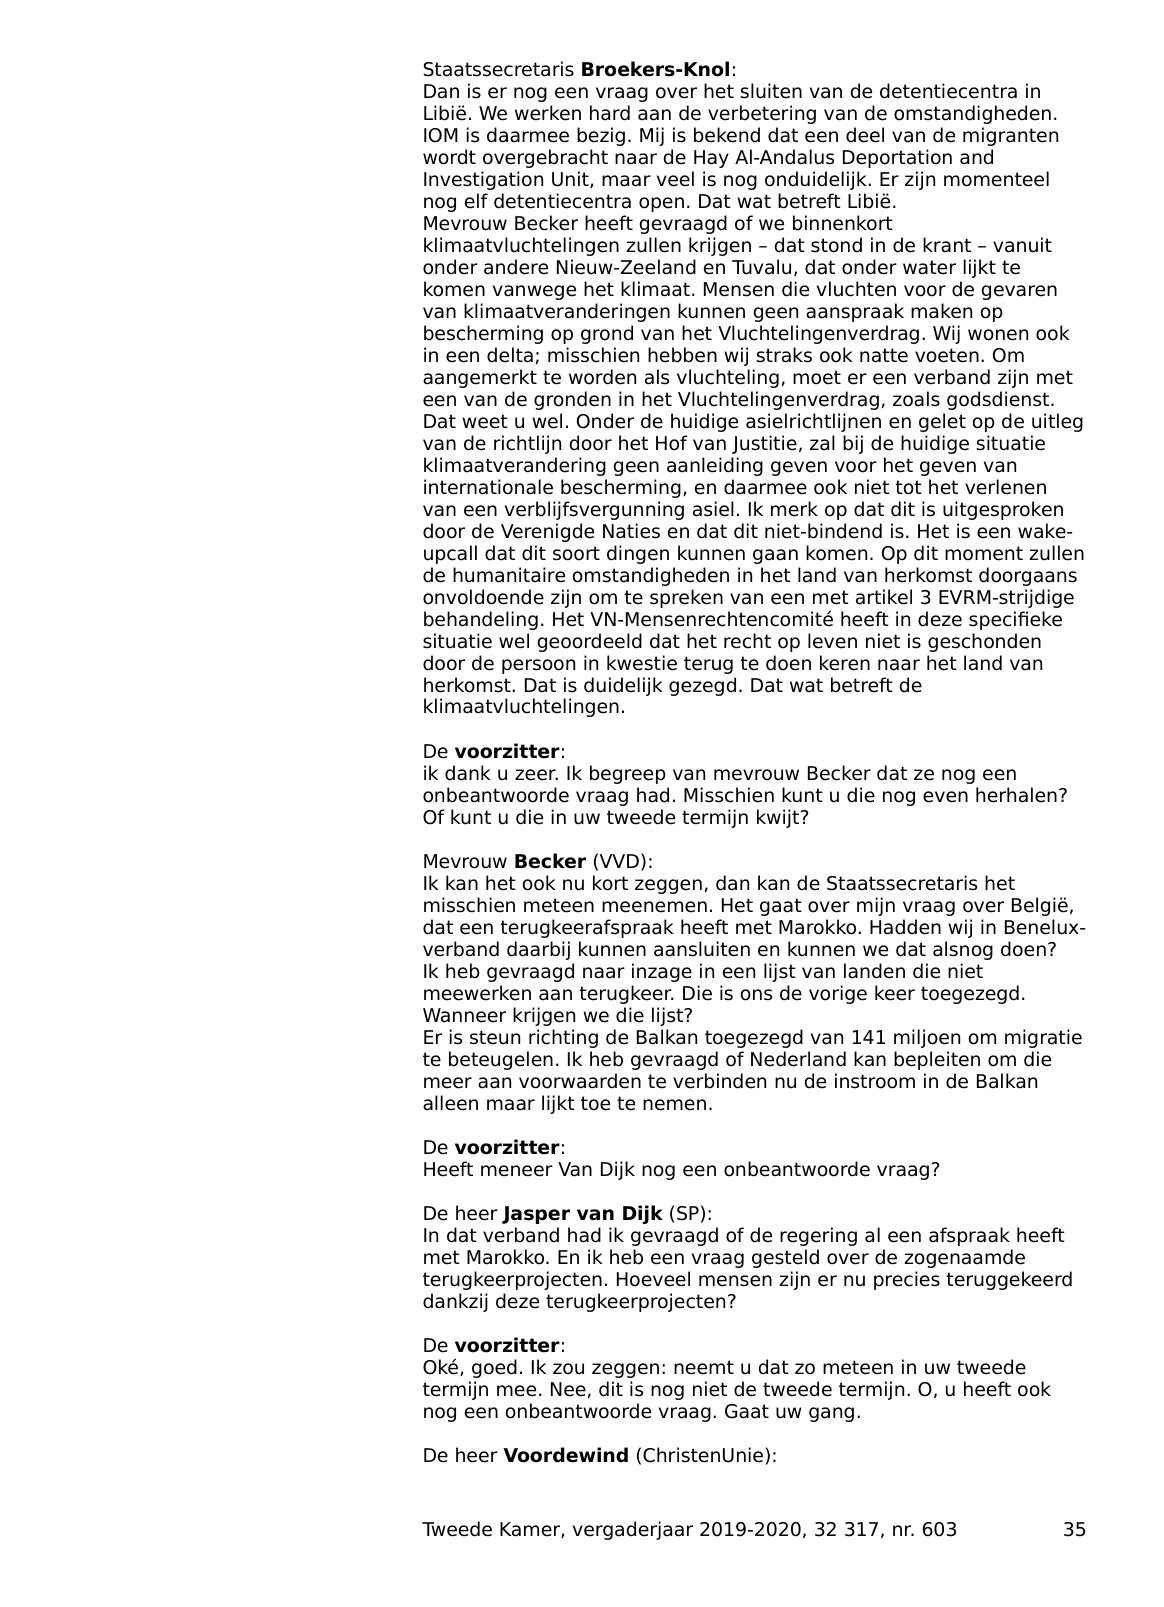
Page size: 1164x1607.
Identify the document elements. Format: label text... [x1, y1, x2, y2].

text ik dank u zeer. Ik begreep van mevrouw Becker dat ze nog een onbeantwoorde vraag had. Misschien kunt u die nog even herhalen? Of kunt u die in uw tweede termijn kwijt? [422, 763, 1087, 828]
text Mevrouw Becker heeft gevraagd of we binnenkort klimaatvluchtelingen zullen krijgen – dat stond in de krant – vanuit onder andere Nieuw-Zeeland en Tuvalu, dat onder water lijkt te komen vanwege het klimaat. Mensen die vluchten voor de gevaren van klimaatveranderingen kunnen geen aanspraak maken op bescherming op grond van het Vluchtelingenverdrag. Wij wonen ook in een delta; misschien hebben wij straks ook natte voeten. Om aangemerkt te worden als vluchteling, moet er een verband zijn met een van de gronden in het Vluchtelingenverdrag, zoals godsdienst. Dat weet u wel. Onder de huidige asielrichtlijnen en gelet op de uitleg van de richtlijn door het Hof van Justitie, zal bij de huidige situatie klimaatverandering geen aanleiding geven voor het geven van internationale bescherming, en daarmee ook niet tot het verlenen van een verblijfsvergunning asiel. Ik merk op dat dit is uitgesproken door de Verenigde Naties en dat dit niet-bindend is. Het is een wake-upcall dat dit soort dingen kunnen gaan komen. Op dit moment zullen de humanitaire omstandigheden in het land van herkomst doorgaans onvoldoende zijn om te spreken van een met artikel 3 EVRM-strijdige behandeling. Het VN-Mensenrechtencomité heeft in deze specifieke situatie wel geoordeeld dat het recht op leven niet is geschonden door de persoon in kwestie terug te doen keren naar het land van herkomst. Dat is duidelijk gezegd. Dat wat betreft de klimaatvluchtelingen. [422, 213, 1087, 718]
text In dat verband had ik gevraagd of de regering al een afspraak heeft met Marokko. En ik heb een vraag gesteld over de zogenaamde terugkeerprojecten. Hoeveel mensen zijn er nu precies teruggekeerd dankzij deze terugkeerprojecten? [422, 1225, 1087, 1313]
text Mevrouw Becker (VVD): [422, 851, 1087, 873]
text Ik kan het ook nu kort zeggen, dan kan de Staatssecretaris het misschien meteen meenemen. Het gaat over mijn vraag over België, dat een terugkeerafspraak heeft met Marokko. Hadden wij in Benelux-verband daarbij kunnen aansluiten en kunnen we dat alsnog doen? [422, 873, 1087, 961]
text Er is steun richting de Balkan toegezegd van 141 miljoen om migratie te beteugelen. Ik heb gevraagd of Nederland kan bepleiten om die meer aan voorwaarden te verbinden nu de instroom in de Balkan alleen maar lijkt toe te nemen. [422, 1027, 1087, 1114]
text De voorzitter: [422, 1137, 1087, 1159]
text De heer Voordewind (ChristenUnie): [422, 1445, 1087, 1467]
text De voorzitter: [422, 1335, 1087, 1357]
text De voorzitter: [422, 741, 1087, 763]
text Staatssecretaris Broekers-Knol: [422, 59, 1087, 81]
text Oké, goed. Ik zou zeggen: neemt u dat zo meteen in uw tweede termijn mee. Nee, dit is nog niet de tweede termijn. O, u heeft ook nog een onbeantwoorde vraag. Gaat uw gang. [422, 1357, 1087, 1423]
text Dan is er nog een vraag over het sluiten van de detentiecentra in Libië. We werken hard aan de verbetering van de omstandigheden. IOM is daarmee bezig. Mij is bekend dat een deel van de migranten wordt overgebracht naar de Hay Al-Andalus Deportation and Investigation Unit, maar veel is nog onduidelijk. Er zijn momenteel nog elf detentiecentra open. Dat wat betreft Libië. [422, 81, 1087, 213]
text De heer Jasper van Dijk (SP): [422, 1203, 1087, 1225]
text Ik heb gevraagd naar inzage in een lijst van landen die niet meewerken aan terugkeer. Die is ons de vorige keer toegezegd. Wanneer krijgen we die lijst? [422, 961, 1087, 1027]
text Heeft meneer Van Dijk nog een onbeantwoorde vraag? [422, 1159, 1087, 1181]
